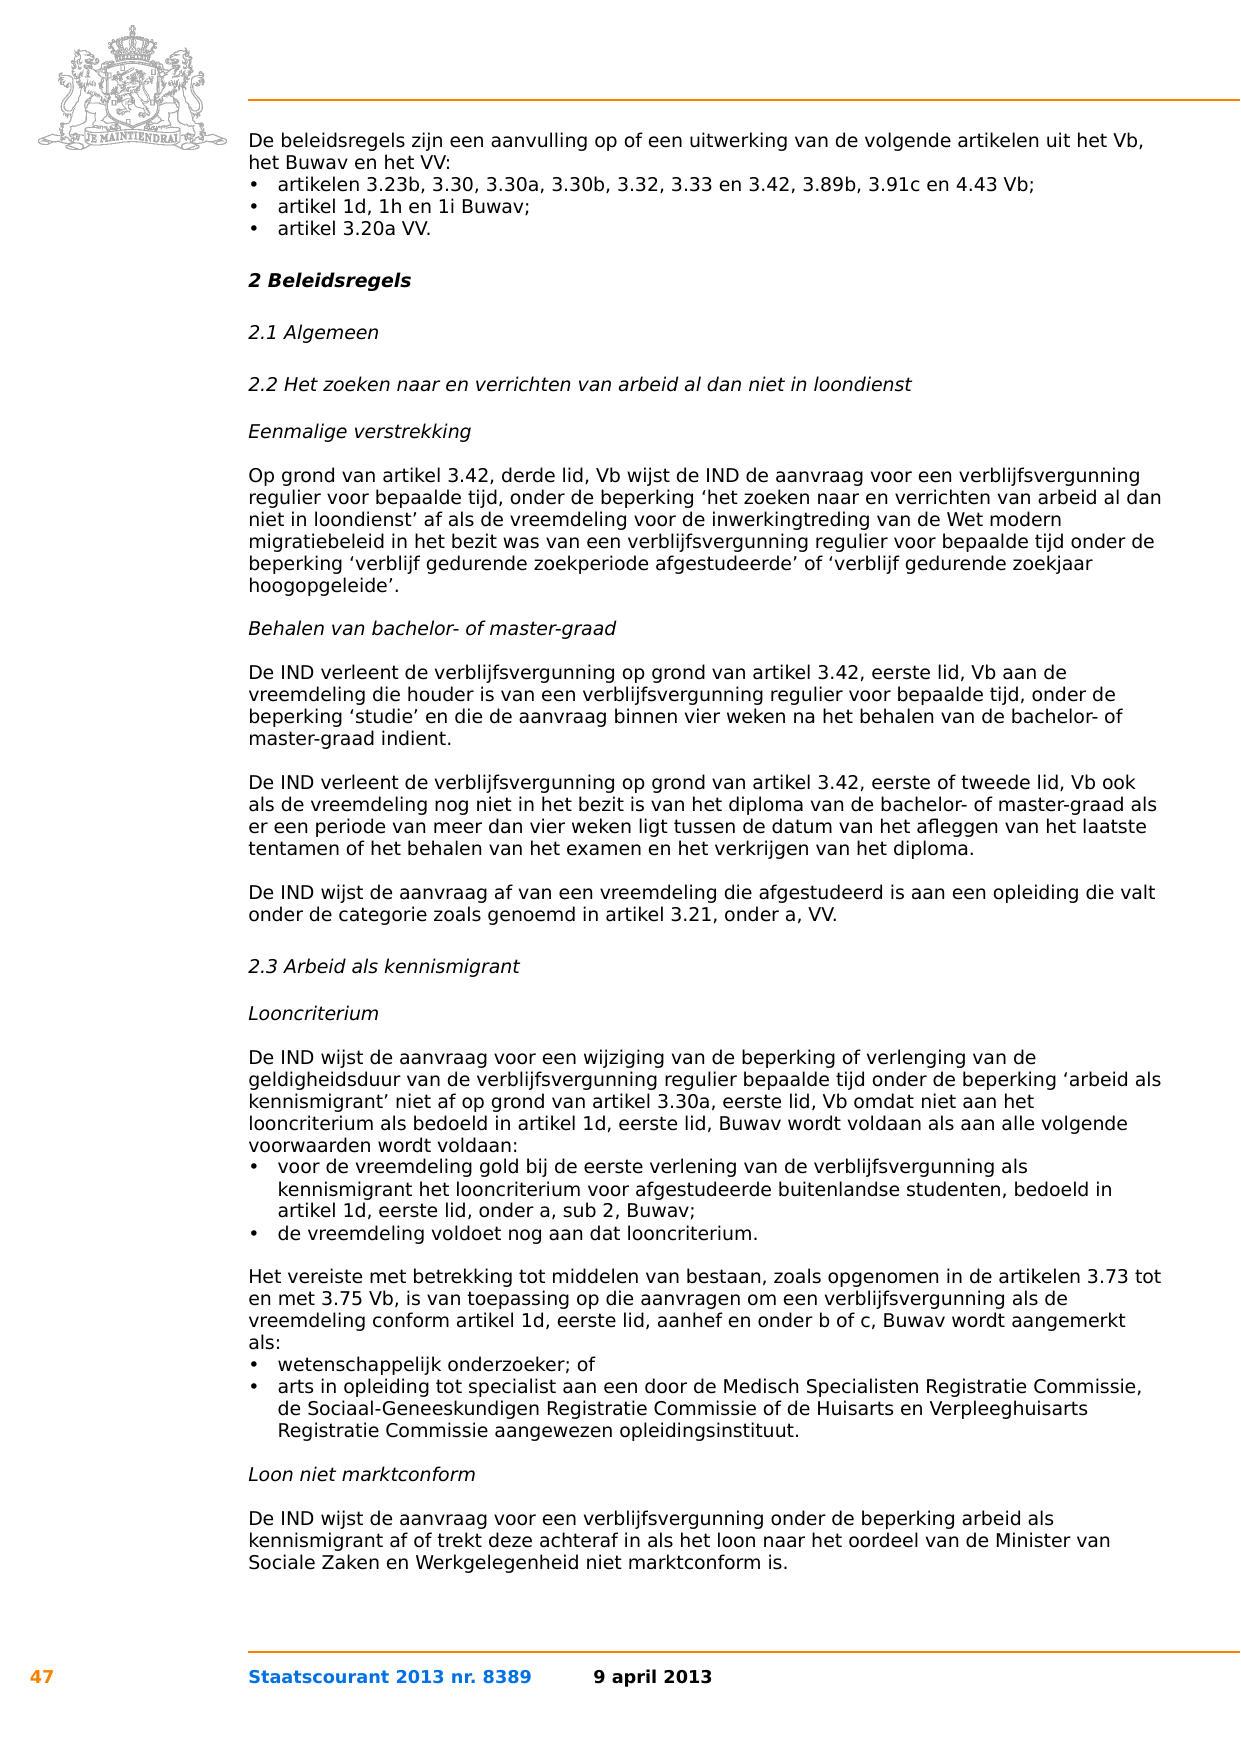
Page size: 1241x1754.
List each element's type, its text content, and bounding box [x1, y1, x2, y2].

text • artikel 1d, 1h en 1i Buwav; [248, 196, 1163, 218]
subtitle Loon niet marktconform [248, 1464, 1163, 1486]
text De IND verleent de verblijfsvergunning op grond van artikel 3.42, eerste of tweede lid, Vb ook als de vreemdeling nog niet in het bezit is van het diploma van de bachelor- of master-graad als er een periode van meer dan vier weken ligt tussen de datum van het afleggen van het laatste tentamen of het behalen van het examen en het verkrijgen van het diploma. [248, 772, 1163, 860]
text • artikelen 3.23b, 3.30, 3.30a, 3.30b, 3.32, 3.33 en 3.42, 3.89b, 3.91c en 4.43 Vb; [248, 174, 1163, 196]
text De IND wijst de aanvraag voor een wijziging van de beperking of verlenging van de geldigheidsduur van de verblijfsvergunning regulier bepaalde tijd onder de beperking ‘arbeid als kennismigrant’ niet af op grond van artikel 3.30a, eerste lid, Vb omdat niet aan het looncriterium als bedoeld in artikel 1d, eerste lid, Buwav wordt voldaan als aan alle volgende voorwaarden wordt voldaan: [248, 1047, 1163, 1156]
text De IND wijst de aanvraag voor een verblijfsvergunning onder de beperking arbeid als kennismigrant af of trekt deze achteraf in als het loon naar het oordeel van de Minister van Sociale Zaken en Werkgelegenheid niet marktconform is. [248, 1508, 1163, 1574]
text • artikel 3.20a VV. [248, 218, 1163, 240]
text • de vreemdeling voldoet nog aan dat looncriterium. [248, 1222, 1163, 1244]
text De IND verleent de verblijfsvergunning op grond van artikel 3.42, eerste lid, Vb aan de vreemdeling die houder is van een verblijfsvergunning regulier voor bepaalde tijd, onder de beperking ‘studie’ en die de aanvraag binnen vier weken na het behalen van de bachelor- of master-graad indient. [248, 662, 1163, 750]
subtitle Eenmalige verstrekking [248, 421, 1163, 443]
text • arts in opleiding tot specialist aan een door de Medisch Specialisten Registratie Commissie, de Sociaal-Geneeskundigen Registratie Commissie of de Huisarts en Verpleeghuisarts Registratie Commissie aangewezen opleidingsinstituut. [248, 1376, 1163, 1442]
subtitle Looncriterium [248, 1003, 1163, 1025]
picture [38, 25, 227, 150]
text Op grond van artikel 3.42, derde lid, Vb wijst de IND de aanvraag voor een verblijfsvergunning regulier voor bepaalde tijd, onder de beperking ‘het zoeken naar en verrichten van arbeid al dan niet in loondienst’ af als de vreemdeling voor de inwerkingtreding van de Wet modern migratiebeleid in het bezit was van een verblijfsvergunning regulier voor bepaalde tijd onder de beperking ‘verblijf gedurende zoekperiode afgestudeerde’ of ‘verblijf gedurende zoekjaar hoogopgeleide’. [248, 464, 1163, 596]
subtitle 2.3 Arbeid als kennismigrant [248, 956, 1163, 978]
text De beleidsregels zijn een aanvulling op of een uitwerking van de volgende artikelen uit het Vb, het Buwav en het VV: [248, 130, 1163, 174]
subtitle 2.1 Algemeen [248, 322, 1163, 344]
subtitle 2.2 Het zoeken naar en verrichten van arbeid al dan niet in loondienst [248, 374, 1163, 396]
text • voor de vreemdeling gold bij de eerste verlening van de verblijfsvergunning als kennismigrant het looncriterium voor afgestudeerde buitenlandse studenten, bedoeld in artikel 1d, eerste lid, onder a, sub 2, Buwav; [248, 1156, 1163, 1222]
text Het vereiste met betrekking tot middelen van bestaan, zoals opgenomen in de artikelen 3.73 tot en met 3.75 Vb, is van toepassing op die aanvragen om een verblijfsvergunning als de vreemdeling conform artikel 1d, eerste lid, aanhef en onder b of c, Buwav wordt aangemerkt als: [248, 1266, 1163, 1354]
text De IND wijst de aanvraag af van een vreemdeling die afgestudeerd is aan een opleiding die valt onder de categorie zoals genoemd in artikel 3.21, onder a, VV. [248, 882, 1163, 926]
subtitle 2 Beleidsregels [248, 270, 1163, 292]
subtitle Behalen van bachelor- of master-graad [248, 618, 1163, 640]
text • wetenschappelijk onderzoeker; of [248, 1354, 1163, 1376]
